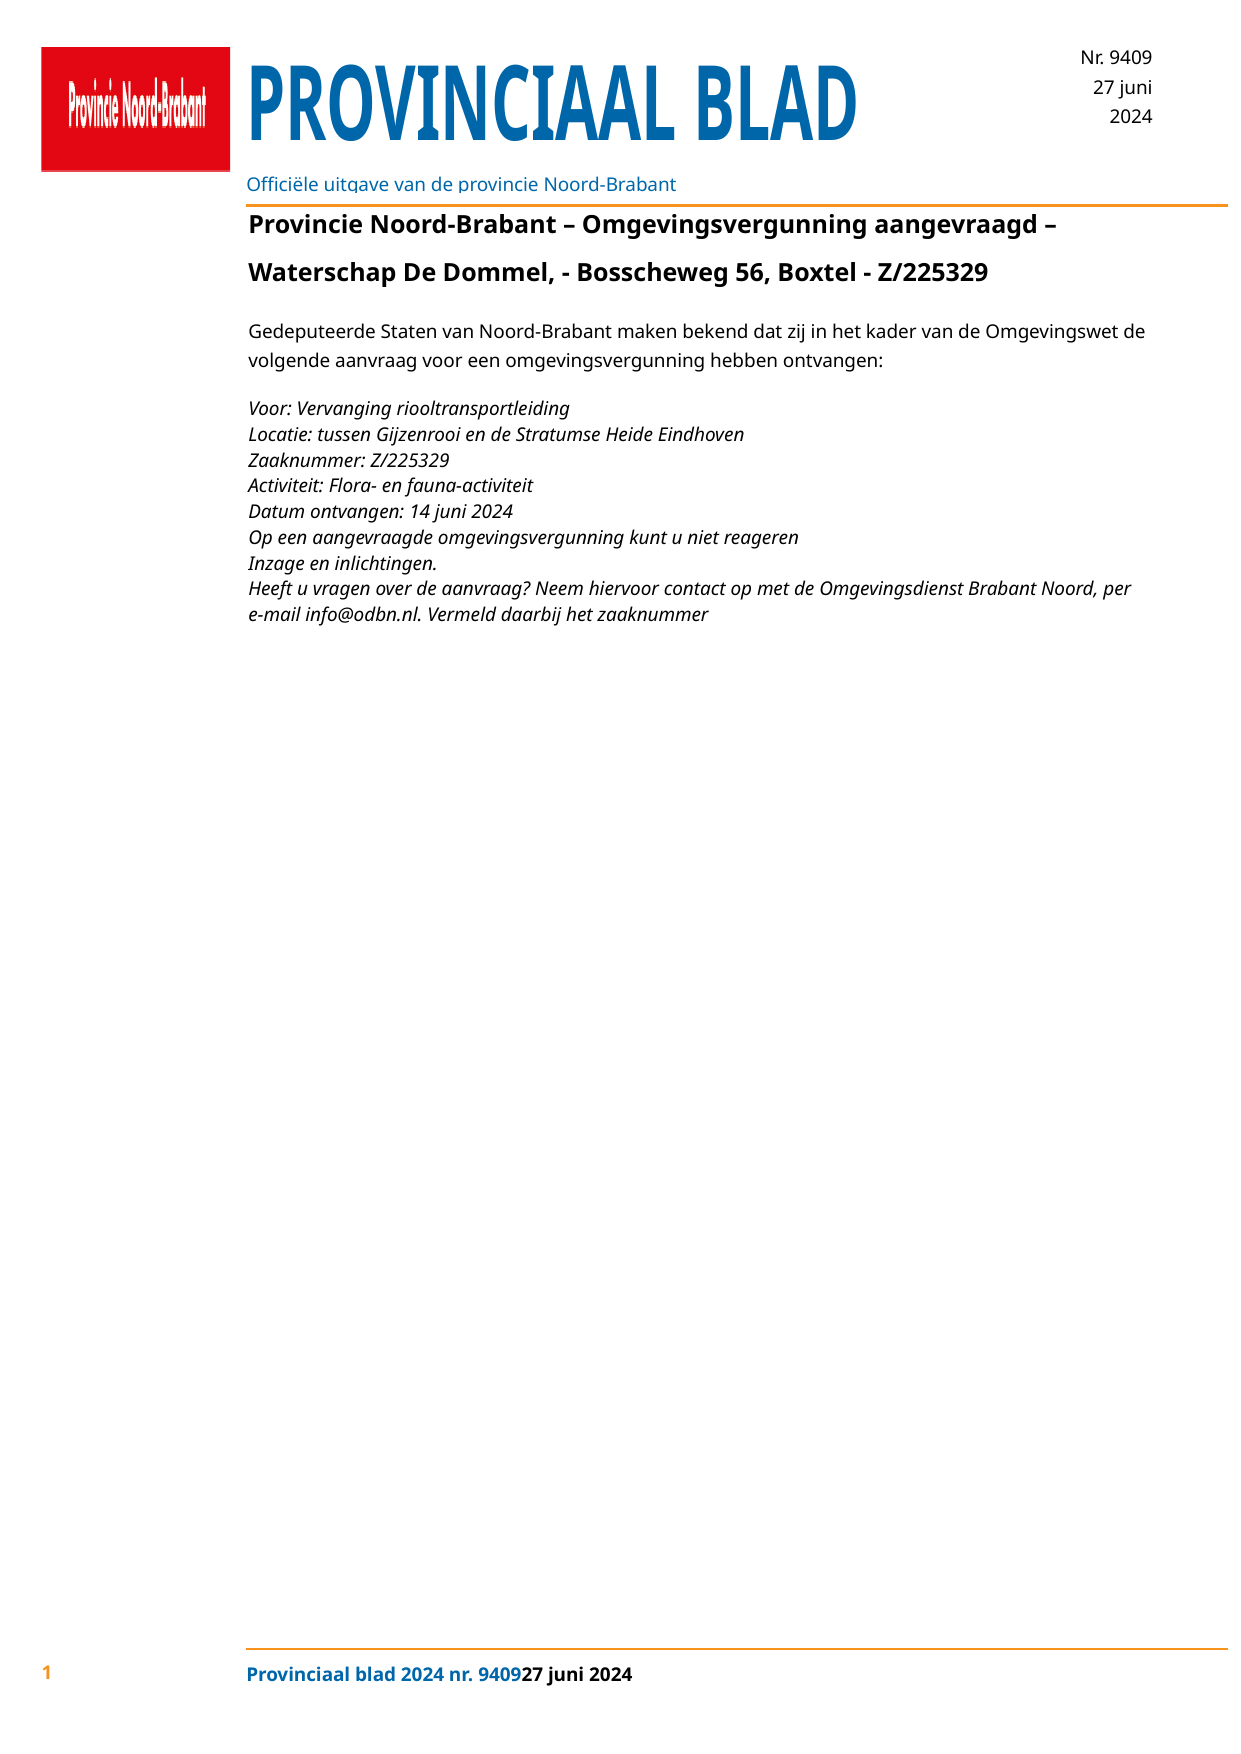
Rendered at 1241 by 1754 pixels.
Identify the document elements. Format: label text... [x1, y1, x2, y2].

text Inzage en inlichtingen. [248, 550, 1152, 575]
text Locatie: tussen Gijzenrooi en de Stratumse Heide Eindhoven [248, 421, 1152, 447]
text Provincie Noord-Brabant – Omgevingsvergunning aangevraagd – Waterschap De Dommel, - Bosscheweg 56, Boxtel - Z/225329 [248, 207, 1152, 288]
text Gedeputeerde Staten van Noord-Brabant maken bekend dat zij in het kader van de Omgevingswet de volgende aanvraag voor een omgevingsvergunning hebben ontvangen: [248, 318, 1152, 373]
text Op een aangevraagde omgevingsvergunning kunt u niet reageren [248, 524, 1152, 550]
picture [41, 47, 231, 172]
text Voor: Vervanging riooltransportleiding [248, 395, 1152, 421]
text Heeft u vragen over de aanvraag? Neem hiervoor contact op met de Omgevingsdienst Brabant Noord, per e-mail info@odbn.nl. Vermeld daarbij het zaaknummer [248, 575, 1152, 627]
text Datum ontvangen: 14 juni 2024 [248, 498, 1152, 524]
text Activiteit: Flora- en fauna-activiteit [248, 472, 1152, 498]
text Zaaknummer: Z/225329 [248, 447, 1152, 472]
